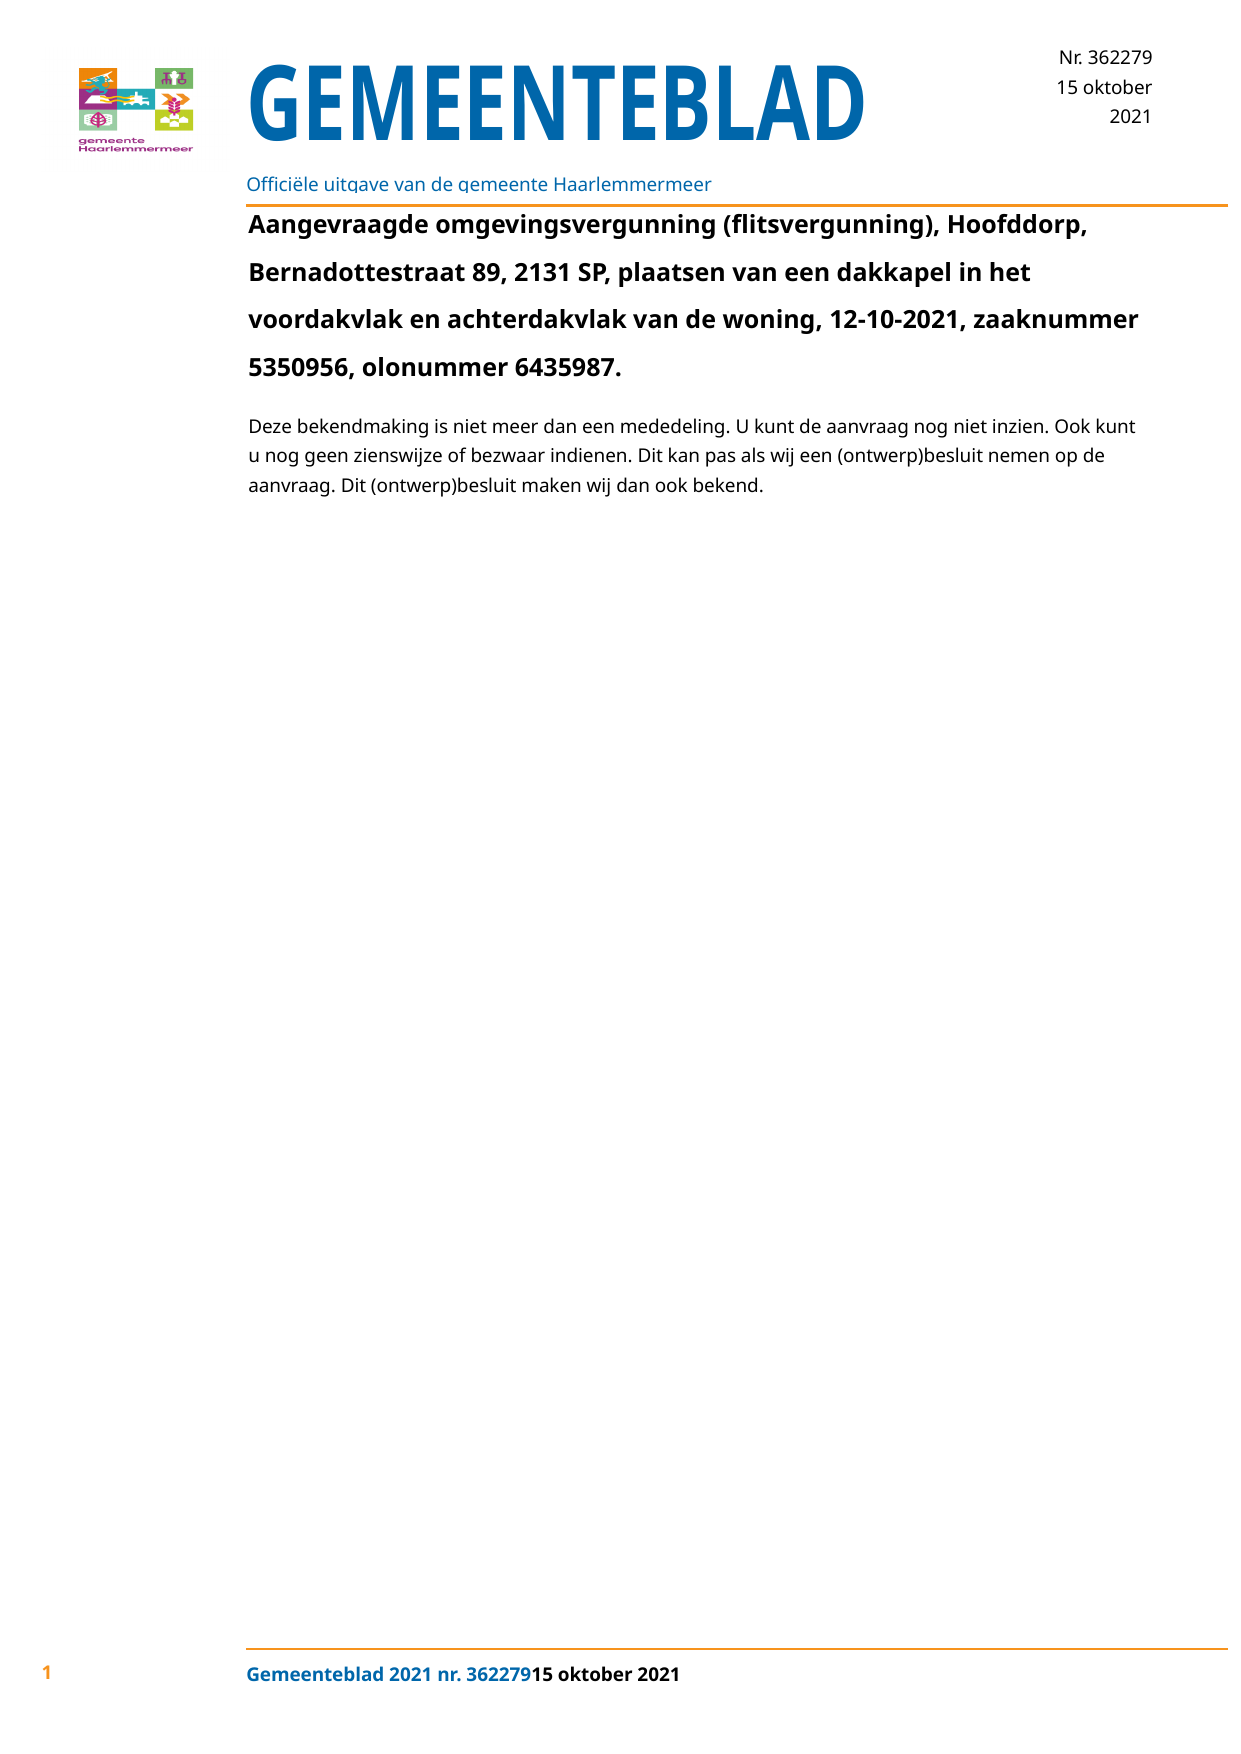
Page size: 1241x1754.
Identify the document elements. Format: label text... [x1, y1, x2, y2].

text Aangevraagde omgevingsvergunning (flitsvergunning), Hoofddorp, Bernadottestraat 89, 2131 SP, plaatsen van een dakkapel in het voordakvlak en achterdakvlak van de woning, 12-10-2021, zaaknummer 5350956, olonummer 6435987. [248, 207, 1152, 384]
text Deze bekendmaking is niet meer dan een mededeling. U kunt de aanvraag nog niet inzien. Ook kunt u nog geen zienswijze of bezwaar indienen. Dit kan pas als wij een (ontwerp)besluit nemen op de aanvraag. Dit (ontwerp)besluit maken wij dan ook bekend. [248, 413, 1152, 498]
picture [41, 47, 231, 172]
